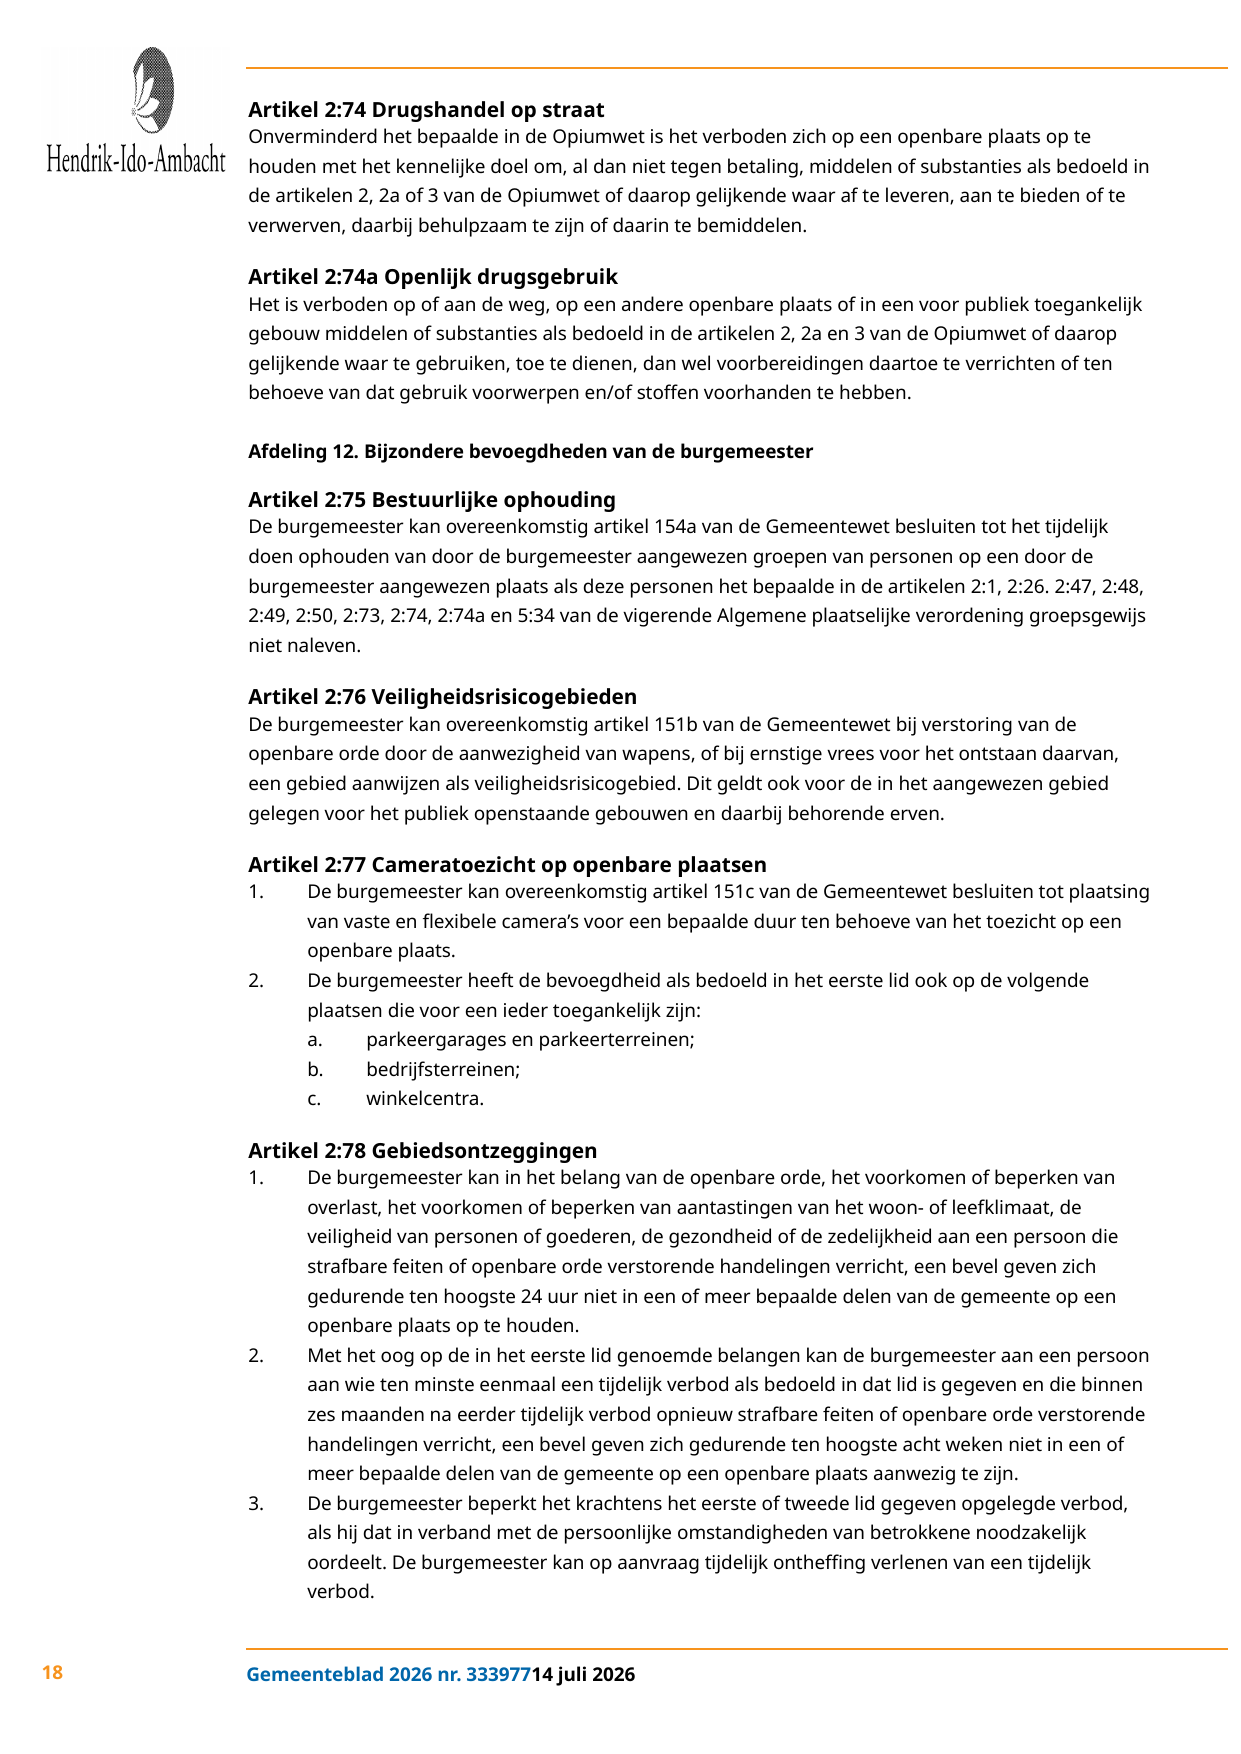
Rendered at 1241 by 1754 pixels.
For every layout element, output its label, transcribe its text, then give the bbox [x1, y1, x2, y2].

text De burgemeester kan overeenkomstig artikel 154a van de Gemeentewet besluiten tot het tijdelijk doen ophouden van door de burgemeester aangewezen groepen van personen op een door de burgemeester aangewezen plaats als deze personen het bepaalde in de artikelen 2:1, 2:26. 2:47, 2:48, 2:49, 2:50, 2:73, 2:74, 2:74a en 5:34 van de vigerende Algemene plaatselijke verordening groepsgewijs niet naleven. [248, 514, 1152, 658]
picture [41, 47, 231, 172]
text Artikel 2:74a Openlijk drugsgebruik [248, 262, 1152, 291]
text Artikel 2:75 Bestuurlijke ophouding [248, 485, 1152, 514]
text Artikel 2:76 Veiligheidsrisicogebieden [248, 682, 1152, 711]
list De burgemeester kan in het belang van de openbare orde, het voorkomen of beperken van overlast, het voorkomen of beperken van aantastingen van het woon- of leefklimaat, de veiligheid van personen of goederen, de gezondheid of de zedelijkheid aan een persoon die strafbare feiten of openbare orde verstorende handelingen verricht, een bevel geven zich gedurende ten hoogste 24 uur niet in een of meer bepaalde delen van de gemeente op een openbare plaats op te houden. [248, 1164, 1152, 1338]
text De burgemeester kan overeenkomstig artikel 151b van de Gemeentewet bij verstoring van de openbare orde door de aanwezigheid van wapens, of bij ernstige vrees voor het ontstaan daarvan, een gebied aanwijzen als veiligheidsrisicogebied. Dit geldt ook voor de in het aangewezen gebied gelegen voor het publiek openstaande gebouwen en daarbij behorende erven. [248, 711, 1152, 825]
list De burgemeester kan overeenkomstig artikel 151c van de Gemeentewet besluiten tot plaatsing van vaste en flexibele camera’s voor een bepaalde duur ten behoeve van het toezicht op een openbare plaats. [248, 878, 1152, 963]
text Artikel 2:74 Drugshandel op straat [248, 95, 1152, 123]
list Met het oog op de in het eerste lid genoemde belangen kan de burgemeester aan een persoon aan wie ten minste eenmaal een tijdelijk verbod als bedoeld in dat lid is gegeven en die binnen zes maanden na eerder tijdelijk verbod opnieuw strafbare feiten of openbare orde verstorende handelingen verricht, een bevel geven zich gedurende ten hoogste acht weken niet in een of meer bepaalde delen van de gemeente op een openbare plaats aanwezig te zijn. [248, 1342, 1152, 1486]
text Onverminderd het bepaalde in de Opiumwet is het verboden zich op een openbare plaats op te houden met het kennelijke doel om, al dan niet tegen betaling, middelen of substanties als bedoeld in de artikelen 2, 2a of 3 van de Opiumwet of daarop gelijkende waar af te leveren, aan te bieden of te verwerven, daarbij behulpzaam te zijn of daarin te bemiddelen. [248, 123, 1152, 238]
list parkeergarages en parkeerterreinen; [307, 1026, 1152, 1052]
list De burgemeester heeft de bevoegdheid als bedoeld in het eerste lid ook op de volgende plaatsen die voor een ieder toegankelijk zijn: [248, 967, 1152, 1023]
list winkelcentra. [307, 1086, 1152, 1111]
text Afdeling 12. Bijzondere bevoegdheden van de burgemeester [248, 439, 1152, 464]
list bedrijfsterreinen; [307, 1056, 1152, 1082]
text Het is verboden op of aan de weg, op een andere openbare plaats of in een voor publiek toegankelijk gebouw middelen of substanties als bedoeld in de artikelen 2, 2a en 3 van de Opiumwet of daarop gelijkende waar te gebruiken, toe te dienen, dan wel voorbereidingen daartoe te verrichten of ten behoeve van dat gebruik voorwerpen en/of stoffen voorhanden te hebben. [248, 291, 1152, 405]
text Artikel 2:77 Cameratoezicht op openbare plaatsen [248, 850, 1152, 878]
list De burgemeester beperkt het krachtens het eerste of tweede lid gegeven opgelegde verbod, als hij dat in verband met de persoonlijke omstandigheden van betrokkene noodzakelijk oordeelt. De burgemeester kan op aanvraag tijdelijk ontheffing verlenen van een tijdelijk verbod. [248, 1490, 1152, 1604]
text Artikel 2:78 Gebiedsontzeggingen [248, 1136, 1152, 1164]
